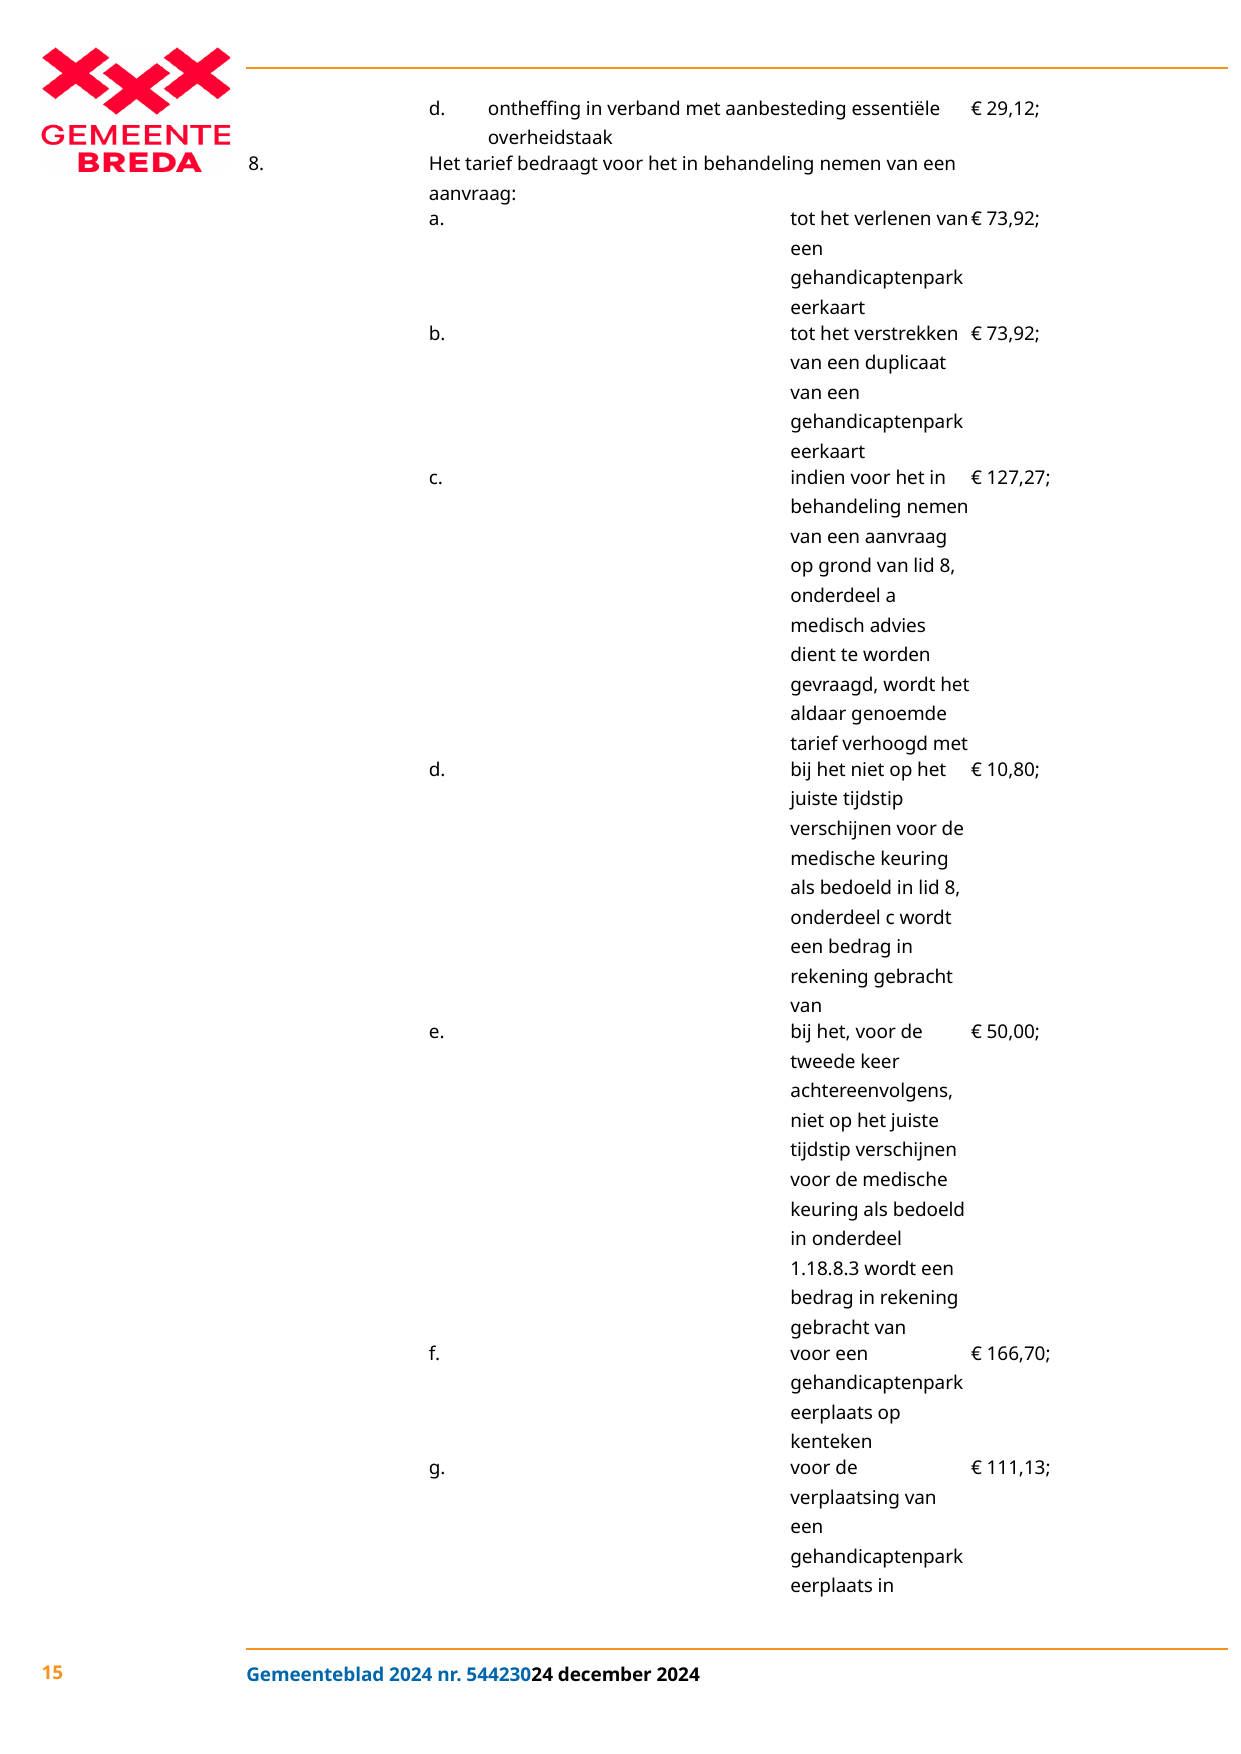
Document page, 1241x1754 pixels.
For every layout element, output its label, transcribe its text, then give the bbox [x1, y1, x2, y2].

table_cell € 166,70; [971, 1340, 1152, 1454]
table_cell [248, 756, 429, 1018]
table_cell € 50,00; [971, 1018, 1152, 1340]
table_cell € 127,27; [971, 464, 1152, 756]
table_cell b. [429, 320, 790, 464]
table_cell Het tarief bedraagt voor het in behandeling nemen van een aanvraag: [429, 150, 971, 205]
table_cell g. [429, 1454, 790, 1598]
table_cell c. [429, 464, 790, 756]
table_cell e. [429, 1018, 790, 1340]
table_cell voor een gehandicaptenparkeerplaats op kenteken [790, 1340, 971, 1454]
table_cell [971, 150, 1152, 205]
table_cell tot het verlenen van een gehandicaptenparkeerkaart [790, 205, 971, 320]
table_cell € 111,13; [971, 1454, 1152, 1598]
table_cell € 10,80; [971, 756, 1152, 1018]
table_cell [248, 320, 429, 464]
table_cell [248, 1018, 429, 1340]
table_cell bij het niet op het juiste tijdstip verschijnen voor de medische keuring als bedoeld in lid 8, onderdeel c wordt een bedrag in rekening gebracht van [790, 756, 971, 1018]
table_cell [248, 205, 429, 320]
table_cell ontheffing in verband met aanbesteding essentiële overheidstaak [429, 95, 971, 150]
table_cell [248, 464, 429, 756]
table_cell voor de verplaatsing van een gehandicaptenparkeerplaats in [790, 1454, 971, 1598]
table_cell indien voor het in behandeling nemen van een aanvraag op grond van lid 8, onderdeel a medisch advies dient te worden gevraagd, wordt het aldaar genoemde tarief verhoogd met [790, 464, 971, 756]
table_cell € 73,92; [971, 205, 1152, 320]
picture [41, 47, 231, 172]
table_cell € 73,92; [971, 320, 1152, 464]
table_cell [248, 1454, 429, 1598]
table_cell bij het, voor de tweede keer achtereenvolgens, niet op het juiste tijdstip verschijnen voor de medische keuring als bedoeld in onderdeel 1.18.8.3 wordt een bedrag in rekening gebracht van [790, 1018, 971, 1340]
table_cell [248, 1340, 429, 1454]
table_cell € 29,12; [971, 95, 1152, 150]
table_cell f. [429, 1340, 790, 1454]
table_cell a. [429, 205, 790, 320]
table_cell 8. [248, 150, 429, 205]
table_cell [248, 95, 429, 150]
table_cell d. [429, 756, 790, 1018]
table_cell tot het verstrekken van een duplicaat van een gehandicaptenparkeerkaart [790, 320, 971, 464]
